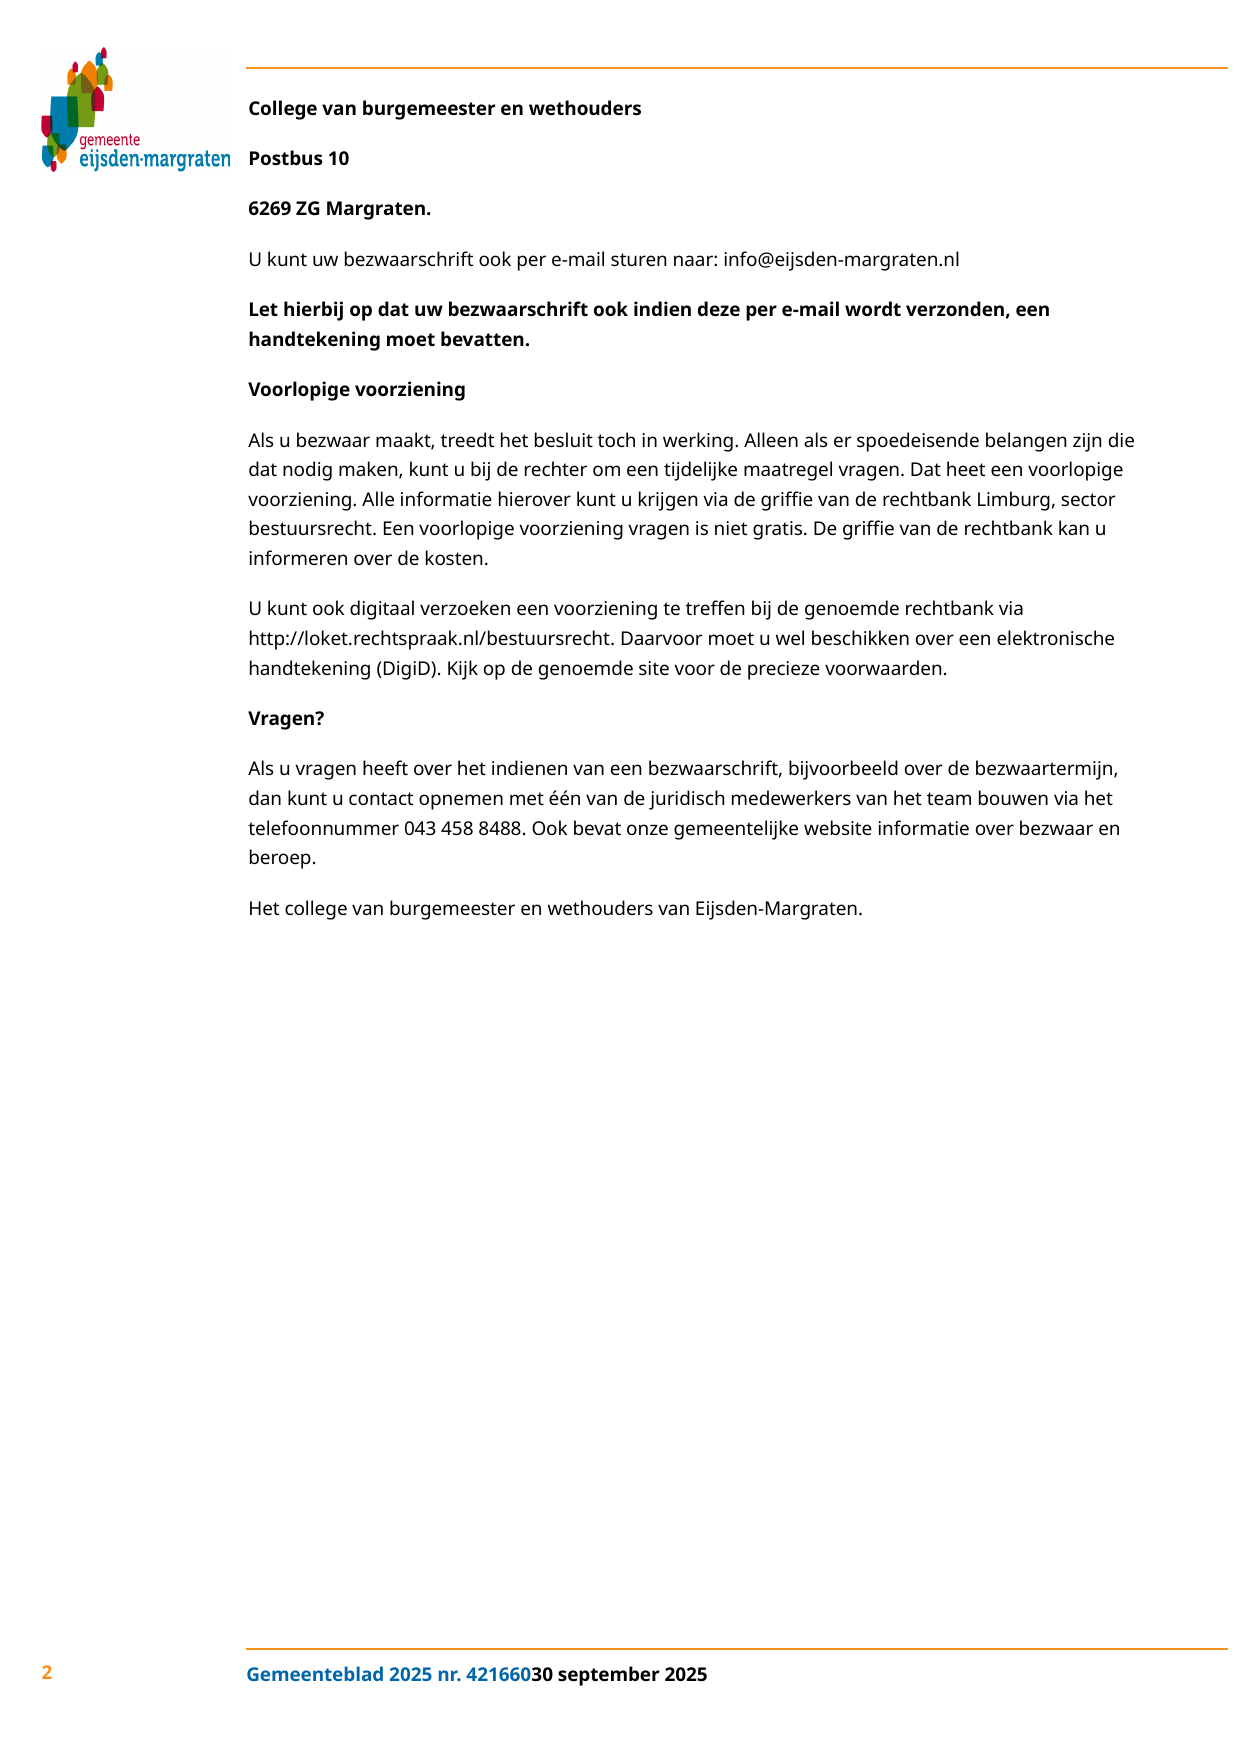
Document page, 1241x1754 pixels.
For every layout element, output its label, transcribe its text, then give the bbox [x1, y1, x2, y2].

picture [41, 47, 231, 172]
text U kunt ook digitaal verzoeken een voorziening te treffen bij de genoemde rechtbank via http://loket.rechtspraak.nl/bestuursrecht. Daarvoor moet u wel beschikken over een elektronische handtekening (DigiD). Kijk op de genoemde site voor de precieze voorwaarden. [248, 596, 1152, 681]
text College van burgemeester en wethouders [248, 95, 1152, 121]
text 6269 ZG Margraten. [248, 196, 1152, 221]
text Voorlopige voorziening [248, 376, 1152, 402]
text Let hierbij op dat uw bezwaarschrift ook indien deze per e-mail wordt verzonden, een handtekening moet bevatten. [248, 296, 1152, 352]
text Vragen? [248, 705, 1152, 731]
text Als u vragen heeft over het indienen van een bezwaarschrift, bijvoorbeeld over de bezwaartermijn, dan kunt u contact opnemen met één van de juridisch medewerkers van het team bouwen via het telefoonnummer 043 458 8488. Ook bevat onze gemeentelijke website informatie over bezwaar en beroep. [248, 756, 1152, 870]
text Het college van burgemeester en wethouders van Eijsden-Margraten. [248, 895, 1152, 921]
text Postbus 10 [248, 145, 1152, 171]
text U kunt uw bezwaarschrift ook per e-mail sturen naar: info@eijsden-margraten.nl [248, 246, 1152, 272]
text Als u bezwaar maakt, treedt het besluit toch in werking. Alleen als er spoedeisende belangen zijn die dat nodig maken, kunt u bij de rechter om een tijdelijke maatregel vragen. Dat heet een voorlopige voorziening. Alle informatie hierover kunt u krijgen via de griffie van de rechtbank Limburg, sector bestuursrecht. Een voorlopige voorziening vragen is niet gratis. De griffie van de rechtbank kan u informeren over de kosten. [248, 427, 1152, 571]
